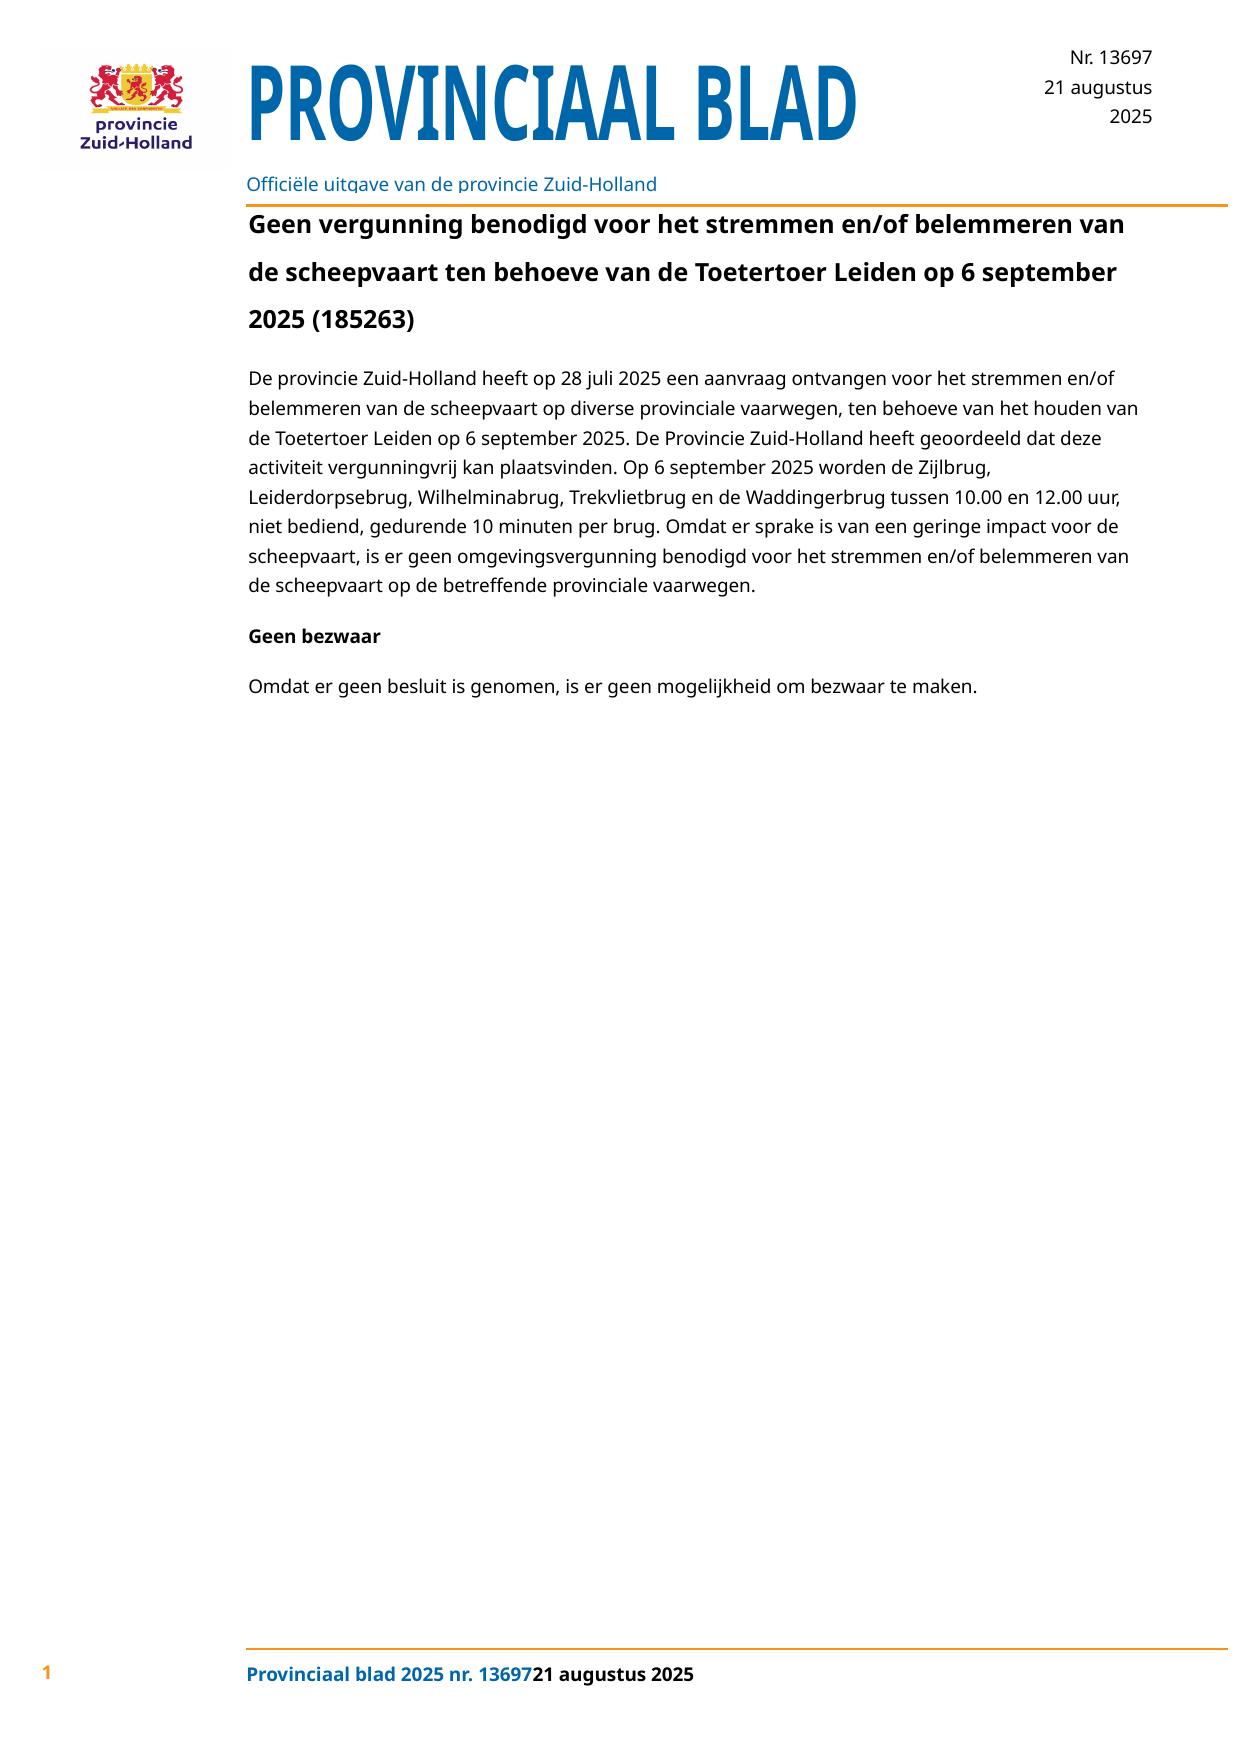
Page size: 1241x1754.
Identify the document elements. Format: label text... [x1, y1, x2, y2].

text Geen vergunning benodigd voor het stremmen en/of belemmeren van de scheepvaart ten behoeve van de Toetertoer Leiden op 6 september 2025 (185263) [248, 207, 1152, 336]
text Geen bezwaar [248, 623, 1152, 649]
text Omdat er geen besluit is genomen, is er geen mogelijkheid om bezwaar te maken. [248, 673, 1152, 699]
picture [41, 47, 231, 172]
text De provincie Zuid-Holland heeft op 28 juli 2025 een aanvraag ontvangen voor het stremmen en/of belemmeren van de scheepvaart op diverse provinciale vaarwegen, ten behoeve van het houden van de Toetertoer Leiden op 6 september 2025. De Provincie Zuid-Holland heeft geoordeeld dat deze activiteit vergunningvrij kan plaatsvinden. Op 6 september 2025 worden de Zijlbrug, Leiderdorpsebrug, Wilhelminabrug, Trekvlietbrug en de Waddingerbrug tussen 10.00 en 12.00 uur, niet bediend, gedurende 10 minuten per brug. Omdat er sprake is van een geringe impact voor de scheepvaart, is er geen omgevingsvergunning benodigd voor het stremmen en/of belemmeren van de scheepvaart op de betreffende provinciale vaarwegen. [248, 366, 1152, 598]
